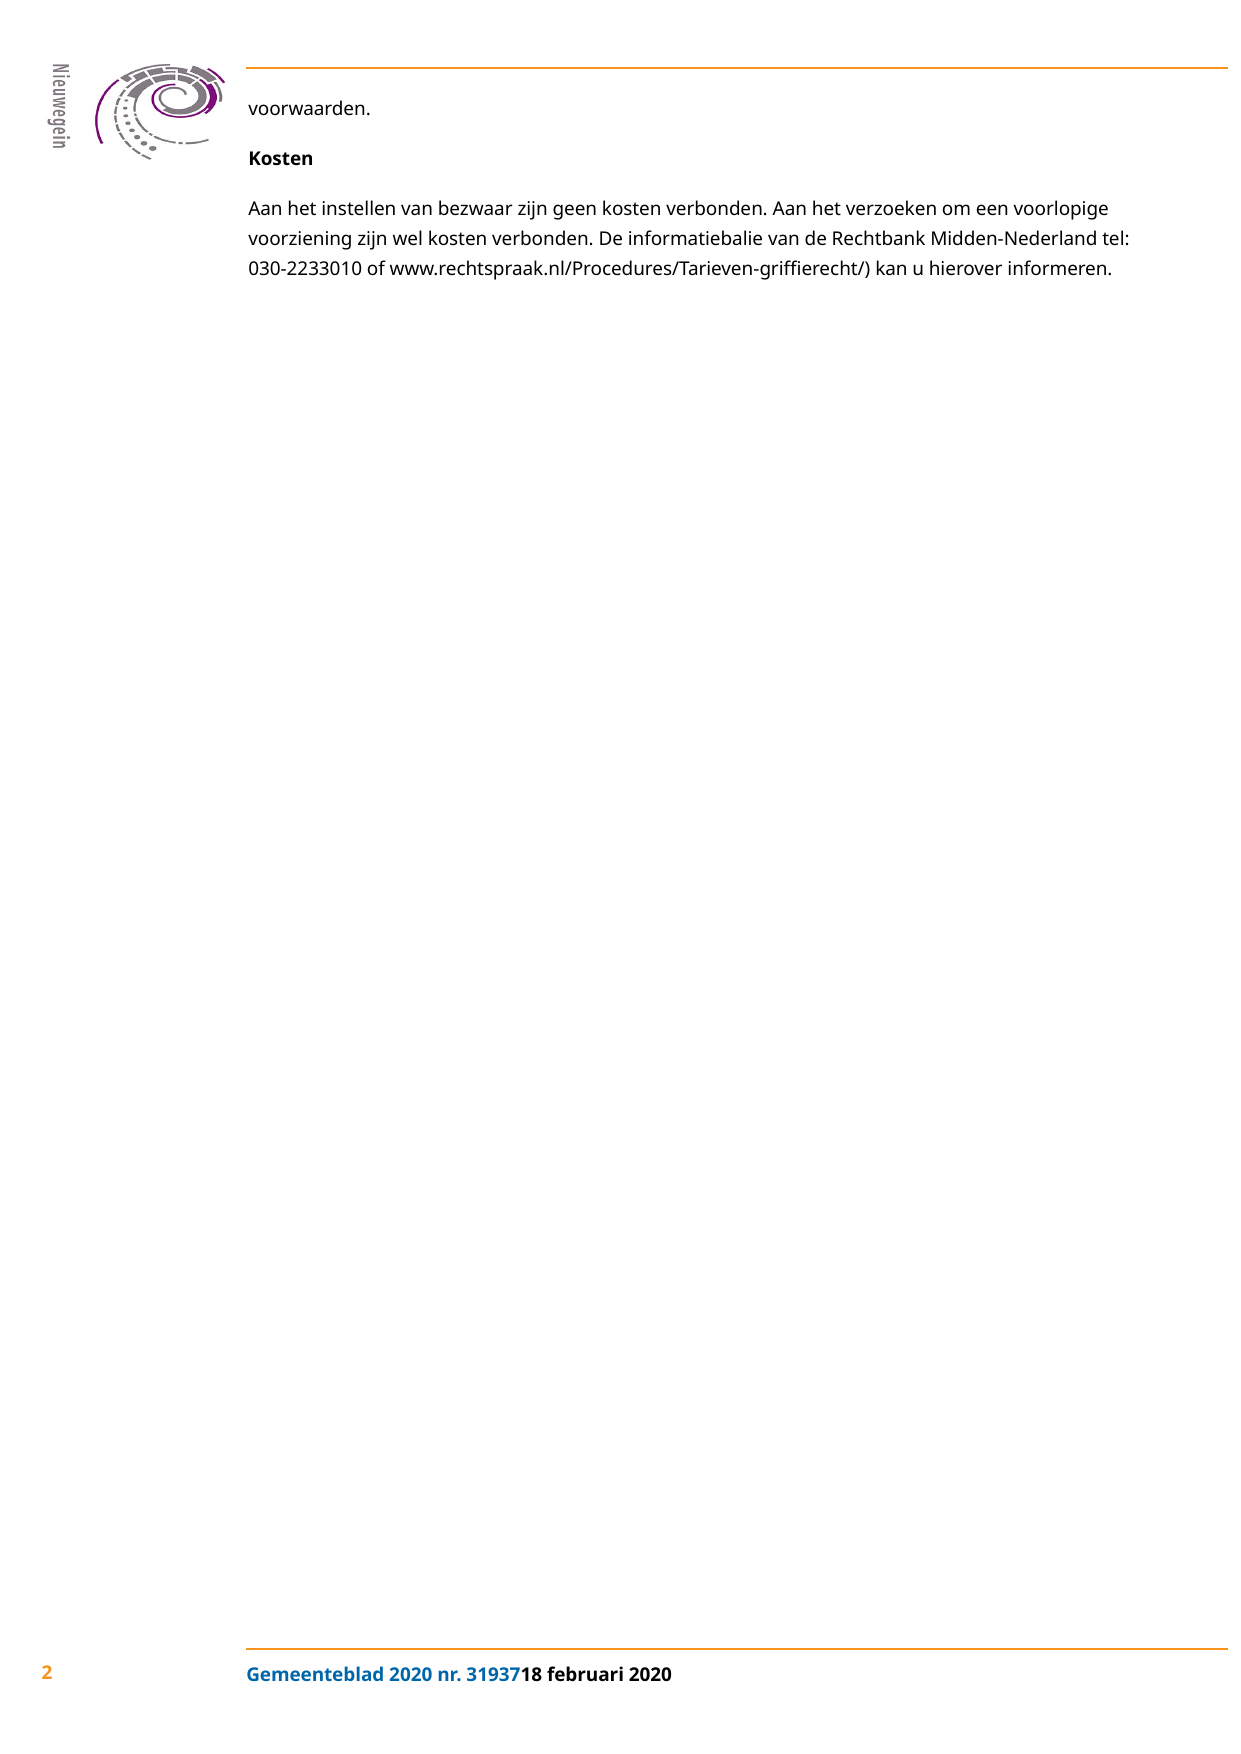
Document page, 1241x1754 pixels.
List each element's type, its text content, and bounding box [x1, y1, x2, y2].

text voorwaarden. [248, 95, 1152, 121]
text Kosten [248, 145, 1152, 171]
picture [41, 47, 231, 172]
text Aan het instellen van bezwaar zijn geen kosten verbonden. Aan het verzoeken om een voorlopige voorziening zijn wel kosten verbonden. De informatiebalie van de Rechtbank Midden-Nederland tel: 030-2233010 of www.rechtspraak.nl/Procedures/Tarieven-griffierecht/) kan u hierover informeren. [248, 196, 1152, 281]
